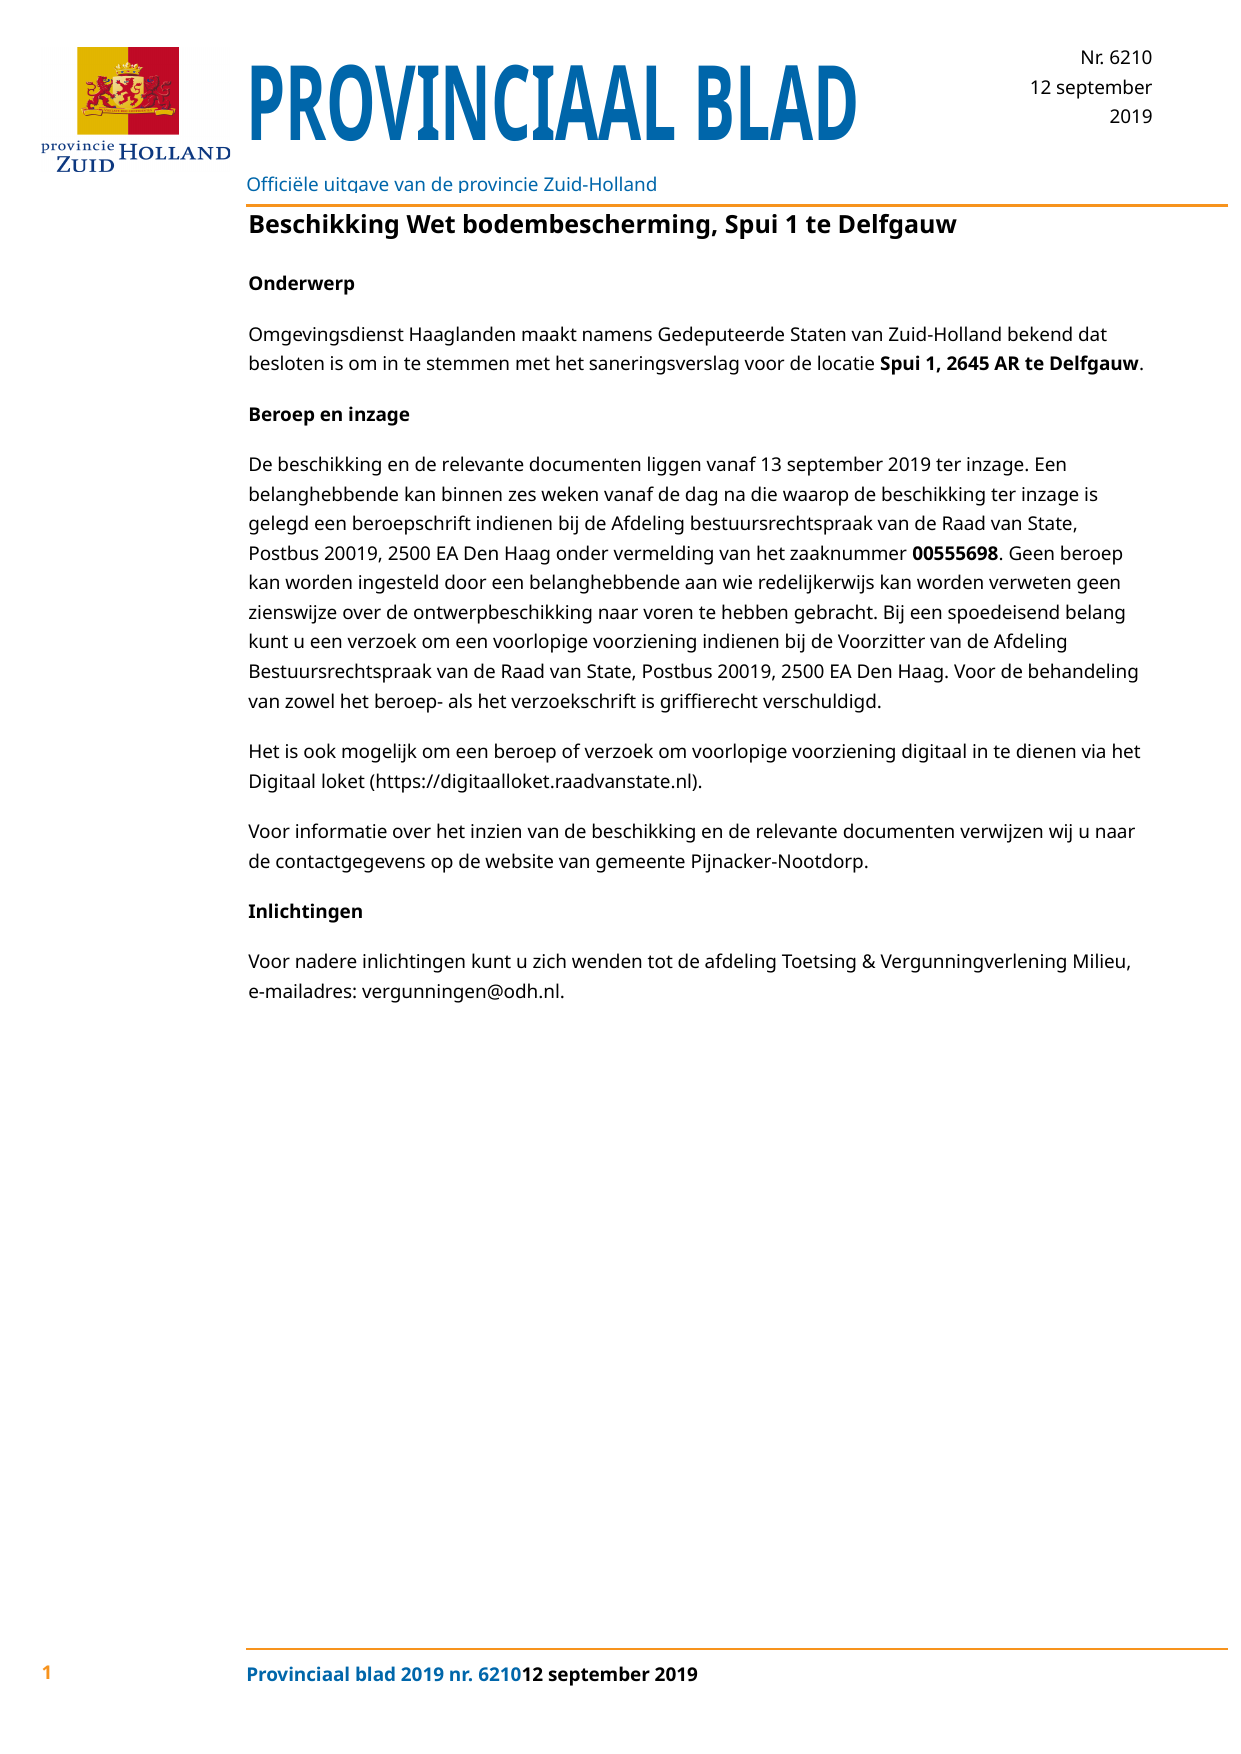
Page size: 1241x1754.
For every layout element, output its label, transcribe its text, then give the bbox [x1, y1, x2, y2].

text Inlichtingen [248, 898, 1152, 924]
picture [41, 47, 231, 172]
text Voor informatie over het inzien van de beschikking en de relevante documenten verwijzen wij u naar de contactgegevens op de website van gemeente Pijnacker-Nootdorp. [248, 818, 1152, 873]
text De beschikking en de relevante documenten liggen vanaf 13 september 2019 ter inzage. Een belanghebbende kan binnen zes weken vanaf de dag na die waarop de beschikking ter inzage is gelegd een beroepschrift indienen bij de Afdeling bestuursrechtspraak van de Raad van State, Postbus 20019, 2500 EA Den Haag onder vermelding van het zaaknummer 00555698. Geen beroep kan worden ingesteld door een belanghebbende aan wie redelijkerwijs kan worden verweten geen zienswijze over de ontwerpbeschikking naar voren te hebben gebracht. Bij een spoedeisend belang kunt u een verzoek om een voorlopige voorziening indienen bij de Voorzitter van de Afdeling Bestuursrechtspraak van de Raad van State, Postbus 20019, 2500 EA Den Haag. Voor de behandeling van zowel het beroep- als het verzoekschrift is griffierecht verschuldigd. [248, 451, 1152, 713]
text Het is ook mogelijk om een beroep of verzoek om voorlopige voorziening digitaal in te dienen via het Digitaal loket (https://digitaalloket.raadvanstate.nl). [248, 738, 1152, 793]
text Beschikking Wet bodembescherming, Spui 1 te Delfgauw [248, 207, 1152, 241]
text Voor nadere inlichtingen kunt u zich wenden tot de afdeling Toetsing & Vergunningverlening Milieu, e-mailadres: vergunningen@odh.nl. [248, 949, 1152, 1004]
text Beroep en inzage [248, 401, 1152, 426]
text Omgevingsdienst Haaglanden maakt namens Gedeputeerde Staten van Zuid-Holland bekend dat besloten is om in te stemmen met het saneringsverslag voor de locatie Spui 1, 2645 AR te Delfgauw. [248, 321, 1152, 376]
text Onderwerp [248, 270, 1152, 296]
